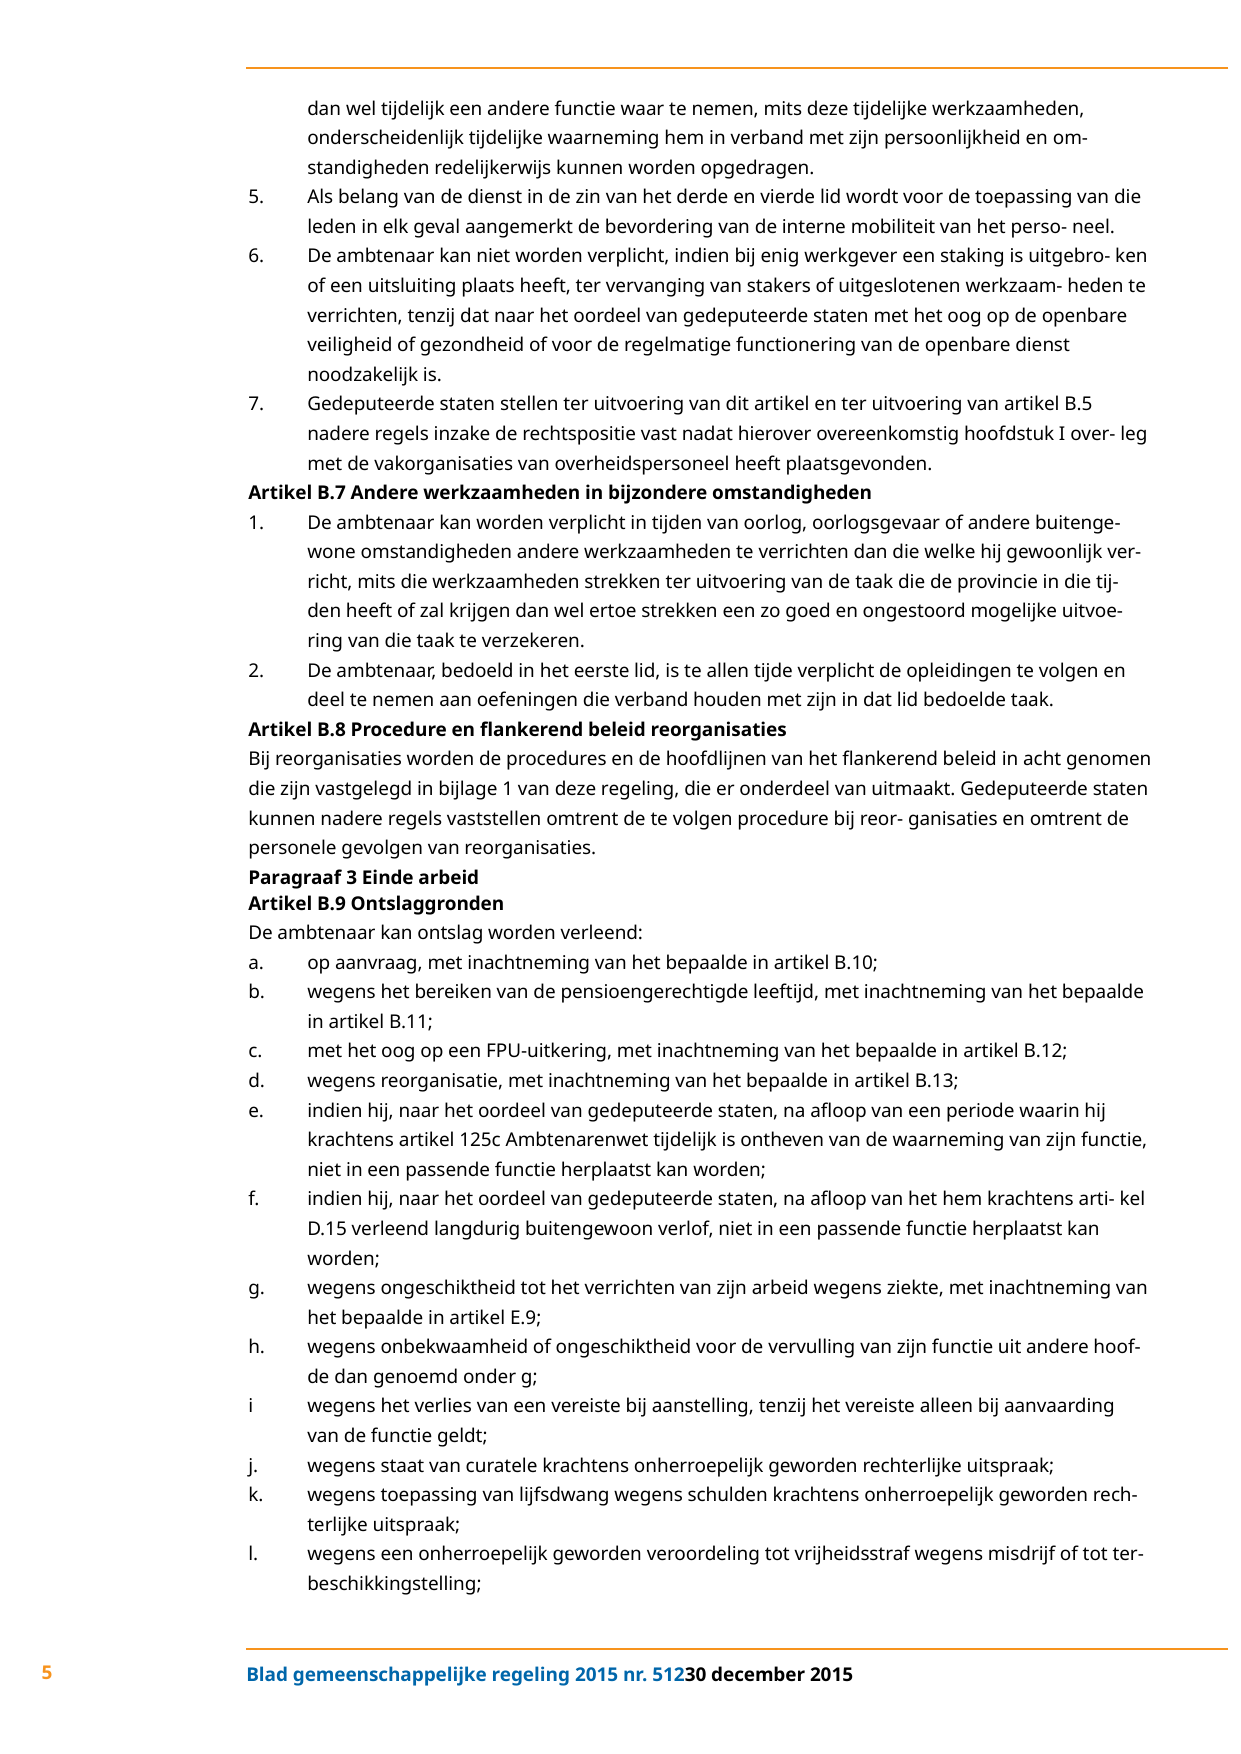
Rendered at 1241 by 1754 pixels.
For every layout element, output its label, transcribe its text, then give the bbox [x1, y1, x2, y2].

list Als belang van de dienst in de zin van het derde en vierde lid wordt voor de toepassing van die leden in elk geval aangemerkt de bevordering van de interne mobiliteit van het perso- neel. [248, 183, 1152, 239]
list dan wel tijdelijk een andere functie waar te nemen, mits deze tijdelijke werkzaamheden, onderscheidenlijk tijdelijke waarneming hem in verband met zijn persoonlijkheid en om- standigheden redelijkerwijs kunnen worden opgedragen. [248, 95, 1152, 180]
text De ambtenaar kan ontslag worden verleend: [248, 919, 1152, 945]
list wegens staat van curatele krachtens onherroepelijk geworden rechterlijke uitspraak; [248, 1452, 1152, 1477]
list Gedeputeerde staten stellen ter uitvoering van dit artikel en ter uitvoering van artikel B.5 nadere regels inzake de rechtspositie vast nadat hierover overeenkomstig hoofdstuk I over- leg met de vakorganisaties van overheidspersoneel heeft plaatsgevonden. [248, 391, 1152, 476]
list wegens ongeschiktheid tot het verrichten van zijn arbeid wegens ziekte, met inachtneming van het bepaalde in artikel E.9; [248, 1274, 1152, 1329]
text Paragraaf 3 Einde arbeid [248, 864, 1152, 890]
text Artikel B.9 Ontslaggronden [248, 890, 1152, 915]
list De ambtenaar, bedoeld in het eerste lid, is te allen tijde verplicht de opleidingen te volgen en deel te nemen aan oefeningen die verband houden met zijn in dat lid bedoelde taak. [248, 657, 1152, 712]
list De ambtenaar kan worden verplicht in tijden van oorlog, oorlogsgevaar of andere buitenge- wone omstandigheden andere werkzaamheden te verrichten dan die welke hij gewoonlijk ver- richt, mits die werkzaamheden strekken ter uitvoering van de taak die de provincie in die tij- den heeft of zal krijgen dan wel ertoe strekken een zo goed en ongestoord mogelijke uitvoe- ring van die taak te verzekeren. [248, 509, 1152, 653]
list wegens het verlies van een vereiste bij aanstelling, tenzij het vereiste alleen bij aanvaarding van de functie geldt; [248, 1393, 1152, 1448]
list met het oog op een FPU-uitkering, met inachtneming van het bepaalde in artikel B.12; [248, 1038, 1152, 1063]
text Bij reorganisaties worden de procedures en de hoofdlijnen van het flankerend beleid in acht genomen die zijn vastgelegd in bijlage 1 van deze regeling, die er onderdeel van uitmaakt. Gedeputeerde staten kunnen nadere regels vaststellen omtrent de te volgen procedure bij reor- ganisaties en omtrent de personele gevolgen van reorganisaties. [248, 746, 1152, 860]
list wegens onbekwaamheid of ongeschiktheid voor de vervulling van zijn functie uit andere hoof- de dan genoemd onder g; [248, 1333, 1152, 1389]
list op aanvraag, met inachtneming van het bepaalde in artikel B.10; [248, 949, 1152, 974]
text Artikel B.7 Andere werkzaamheden in bijzondere omstandigheden [248, 479, 1152, 505]
list wegens het bereiken van de pensioengerechtigde leeftijd, met inachtneming van het bepaalde in artikel B.11; [248, 978, 1152, 1034]
list indien hij, naar het oordeel van gedeputeerde staten, na afloop van een periode waarin hij krachtens artikel 125c Ambtenarenwet tijdelijk is ontheven van de waarneming van zijn functie, niet in een passende functie herplaatst kan worden; [248, 1097, 1152, 1182]
list wegens toepassing van lijfsdwang wegens schulden krachtens onherroepelijk geworden rech- terlijke uitspraak; [248, 1481, 1152, 1537]
list wegens reorganisatie, met inachtneming van het bepaalde in artikel B.13; [248, 1067, 1152, 1093]
text Artikel B.8 Procedure en flankerend beleid reorganisaties [248, 716, 1152, 742]
picture [41, 47, 231, 172]
list wegens een onherroepelijk geworden veroordeling tot vrijheidsstraf wegens misdrijf of tot ter- beschikkingstelling; [248, 1541, 1152, 1596]
list De ambtenaar kan niet worden verplicht, indien bij enig werkgever een staking is uitgebro- ken of een uitsluiting plaats heeft, ter vervanging van stakers of uitgeslotenen werkzaam- heden te verrichten, tenzij dat naar het oordeel van gedeputeerde staten met het oog op de openbare veiligheid of gezondheid of voor de regelmatige functionering van de openbare dienst noodzakelijk is. [248, 243, 1152, 387]
list indien hij, naar het oordeel van gedeputeerde staten, na afloop van het hem krachtens arti- kel D.15 verleend langdurig buitengewoon verlof, niet in een passende functie herplaatst kan worden; [248, 1186, 1152, 1270]
